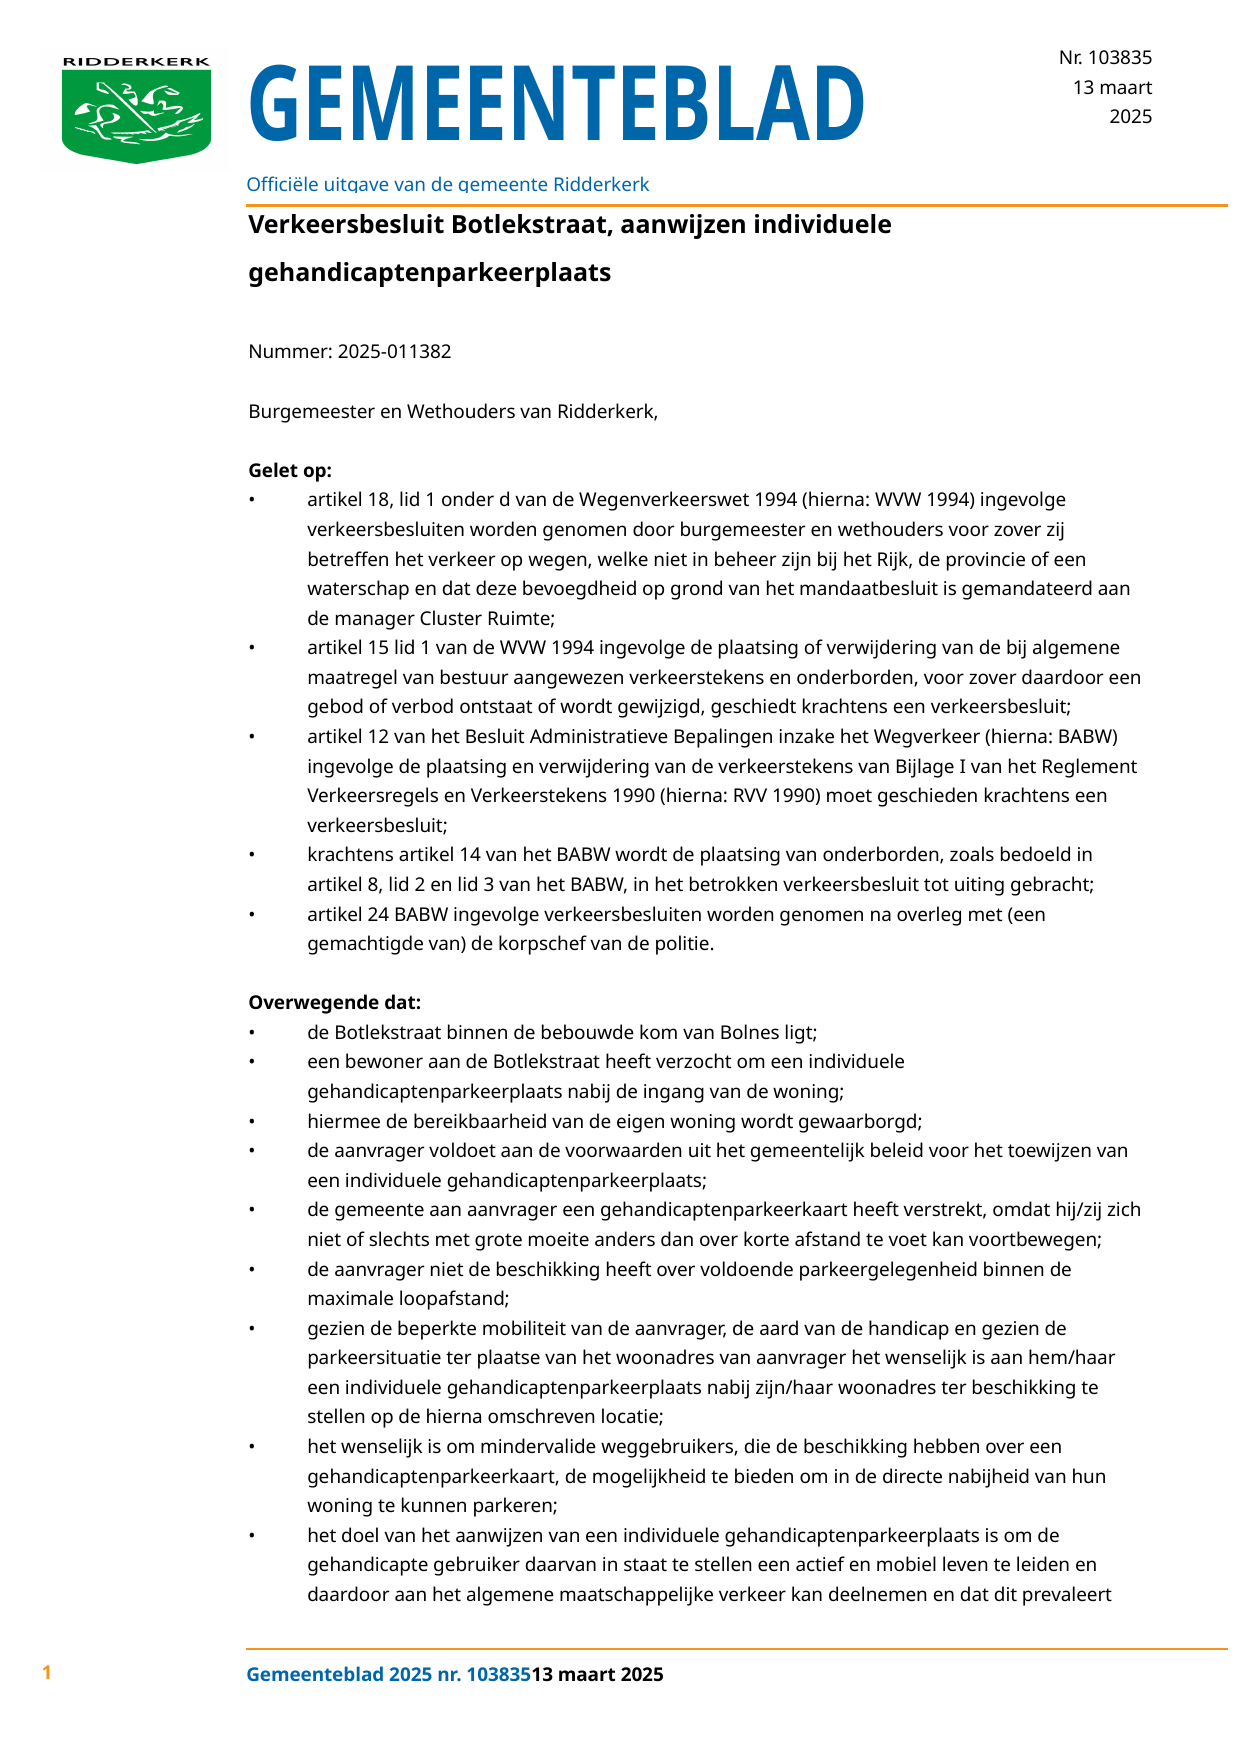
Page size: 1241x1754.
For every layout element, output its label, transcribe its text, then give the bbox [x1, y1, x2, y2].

list het doel van het aanwijzen van een individuele gehandicaptenparkeerplaats is om de gehandicapte gebruiker daarvan in staat te stellen een actief en mobiel leven te leiden en daardoor aan het algemene maatschappelijke verkeer kan deelnemen en dat dit prevaleert [248, 1522, 1152, 1607]
text Overwegende dat: [248, 989, 1152, 1015]
list artikel 18, lid 1 onder d van de Wegenverkeerswet 1994 (hierna: WVW 1994) ingevolge verkeersbesluiten worden genomen door burgemeester en wethouders voor zover zij betreffen het verkeer op wegen, welke niet in beheer zijn bij het Rijk, de provincie of een waterschap en dat deze bevoegdheid op grond van het mandaatbesluit is gemandateerd aan de manager Cluster Ruimte; [248, 487, 1152, 631]
list gezien de beperkte mobiliteit van de aanvrager, de aard van de handicap en gezien de parkeersituatie ter plaatse van het woonadres van aanvrager het wenselijk is aan hem/haar een individuele gehandicaptenparkeerplaats nabij zijn/haar woonadres ter beschikking te stellen op de hierna omschreven locatie; [248, 1315, 1152, 1429]
list hiermee de bereikbaarheid van de eigen woning wordt gewaarborgd; [248, 1108, 1152, 1133]
list de gemeente aan aanvrager een gehandicaptenparkeerkaart heeft verstrekt, omdat hij/zij zich niet of slechts met grote moeite anders dan over korte afstand te voet kan voortbewegen; [248, 1197, 1152, 1252]
list de aanvrager voldoet aan de voorwaarden uit het gemeentelijk beleid voor het toewijzen van een individuele gehandicaptenparkeerplaats; [248, 1137, 1152, 1193]
list artikel 15 lid 1 van de WVW 1994 ingevolge de plaatsing of verwijdering van de bij algemene maatregel van bestuur aangewezen verkeerstekens en onderborden, voor zover daardoor een gebod of verbod ontstaat of wordt gewijzigd, geschiedt krachtens een verkeersbesluit; [248, 634, 1152, 719]
list de Botlekstraat binnen de bebouwde kom van Bolnes ligt; [248, 1019, 1152, 1045]
text Verkeersbesluit Botlekstraat, aanwijzen individuele gehandicaptenparkeerplaats [248, 207, 1152, 288]
list artikel 12 van het Besluit Administratieve Bepalingen inzake het Wegverkeer (hierna: BABW) ingevolge de plaatsing en verwijdering van de verkeerstekens van Bijlage I van het Reglement Verkeersregels en Verkeerstekens 1990 (hierna: RVV 1990) moet geschieden krachtens een verkeersbesluit; [248, 723, 1152, 838]
list het wenselijk is om mindervalide weggebruikers, die de beschikking hebben over een gehandicaptenparkeerkaart, de mogelijkheid te bieden om in de directe nabijheid van hun woning te kunnen parkeren; [248, 1433, 1152, 1518]
list krachtens artikel 14 van het BABW wordt de plaatsing van onderborden, zoals bedoeld in artikel 8, lid 2 en lid 3 van het BABW, in het betrokken verkeersbesluit tot uiting gebracht; [248, 842, 1152, 897]
text Nummer: 2025-011382 [248, 339, 1152, 364]
list een bewoner aan de Botlekstraat heeft verzocht om een individuele gehandicaptenparkeerplaats nabij de ingang van de woning; [248, 1049, 1152, 1104]
text Gelet op: [248, 457, 1152, 483]
list artikel 24 BABW ingevolge verkeersbesluiten worden genomen na overleg met (een gemachtigde van) de korpschef van de politie. [248, 901, 1152, 956]
list de aanvrager niet de beschikking heeft over voldoende parkeergelegenheid binnen de maximale loopafstand; [248, 1256, 1152, 1311]
picture [41, 47, 231, 172]
text Burgemeester en Wethouders van Ridderkerk, [248, 398, 1152, 423]
